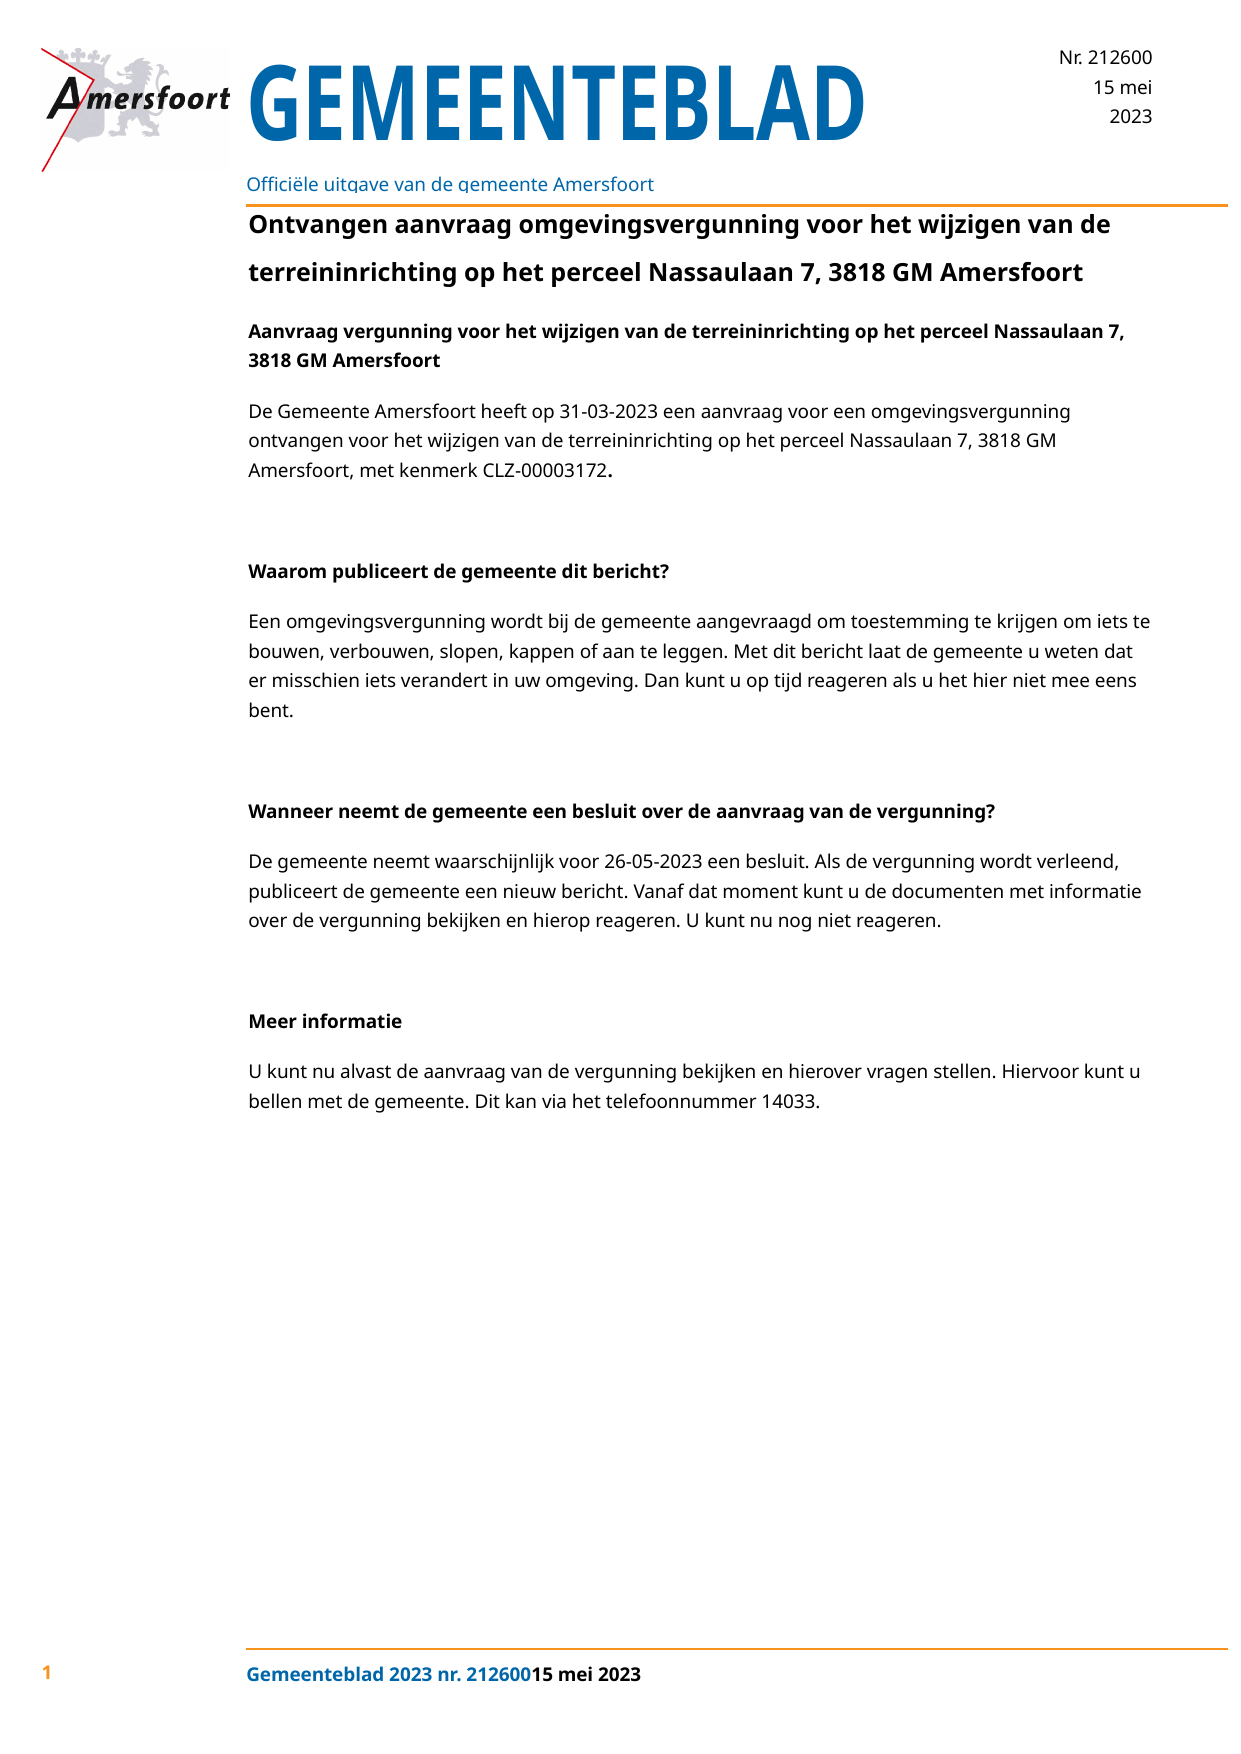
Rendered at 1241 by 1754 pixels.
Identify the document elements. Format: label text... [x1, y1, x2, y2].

text Ontvangen aanvraag omgevingsvergunning voor het wijzigen van de terreininrichting op het perceel Nassaulaan 7, 3818 GM Amersfoort [248, 207, 1152, 288]
text Meer informatie [248, 1008, 1152, 1034]
text Wanneer neemt de gemeente een besluit over de aanvraag van de vergunning? [248, 798, 1152, 824]
picture [41, 47, 231, 172]
text De gemeente neemt waarschijnlijk voor 26-05-2023 een besluit. Als de vergunning wordt verleend, publiceert de gemeente een nieuw bericht. Vanaf dat moment kunt u de documenten met informatie over de vergunning bekijken en hierop reageren. U kunt nu nog niet reageren. [248, 848, 1152, 933]
text Aanvraag vergunning voor het wijzigen van de terreininrichting op het perceel Nassaulaan 7, 3818 GM Amersfoort [248, 318, 1152, 373]
text Een omgevingsvergunning wordt bij de gemeente aangevraagd om toestemming te krijgen om iets te bouwen, verbouwen, slopen, kappen of aan te leggen. Met dit bericht laat de gemeente u weten dat er misschien iets verandert in uw omgeving. Dan kunt u op tijd reageren als u het hier niet mee eens bent. [248, 608, 1152, 723]
text U kunt nu alvast de aanvraag van de vergunning bekijken en hierover vragen stellen. Hiervoor kunt u bellen met de gemeente. Dit kan via het telefoonnummer 14033. [248, 1059, 1152, 1114]
text De Gemeente Amersfoort heeft op 31-03-2023 een aanvraag voor een omgevingsvergunning ontvangen voor het wijzigen van de terreininrichting op het perceel Nassaulaan 7, 3818 GM Amersfoort, met kenmerk CLZ-00003172. [248, 398, 1152, 483]
text Waarom publiceert de gemeente dit bericht? [248, 558, 1152, 584]
